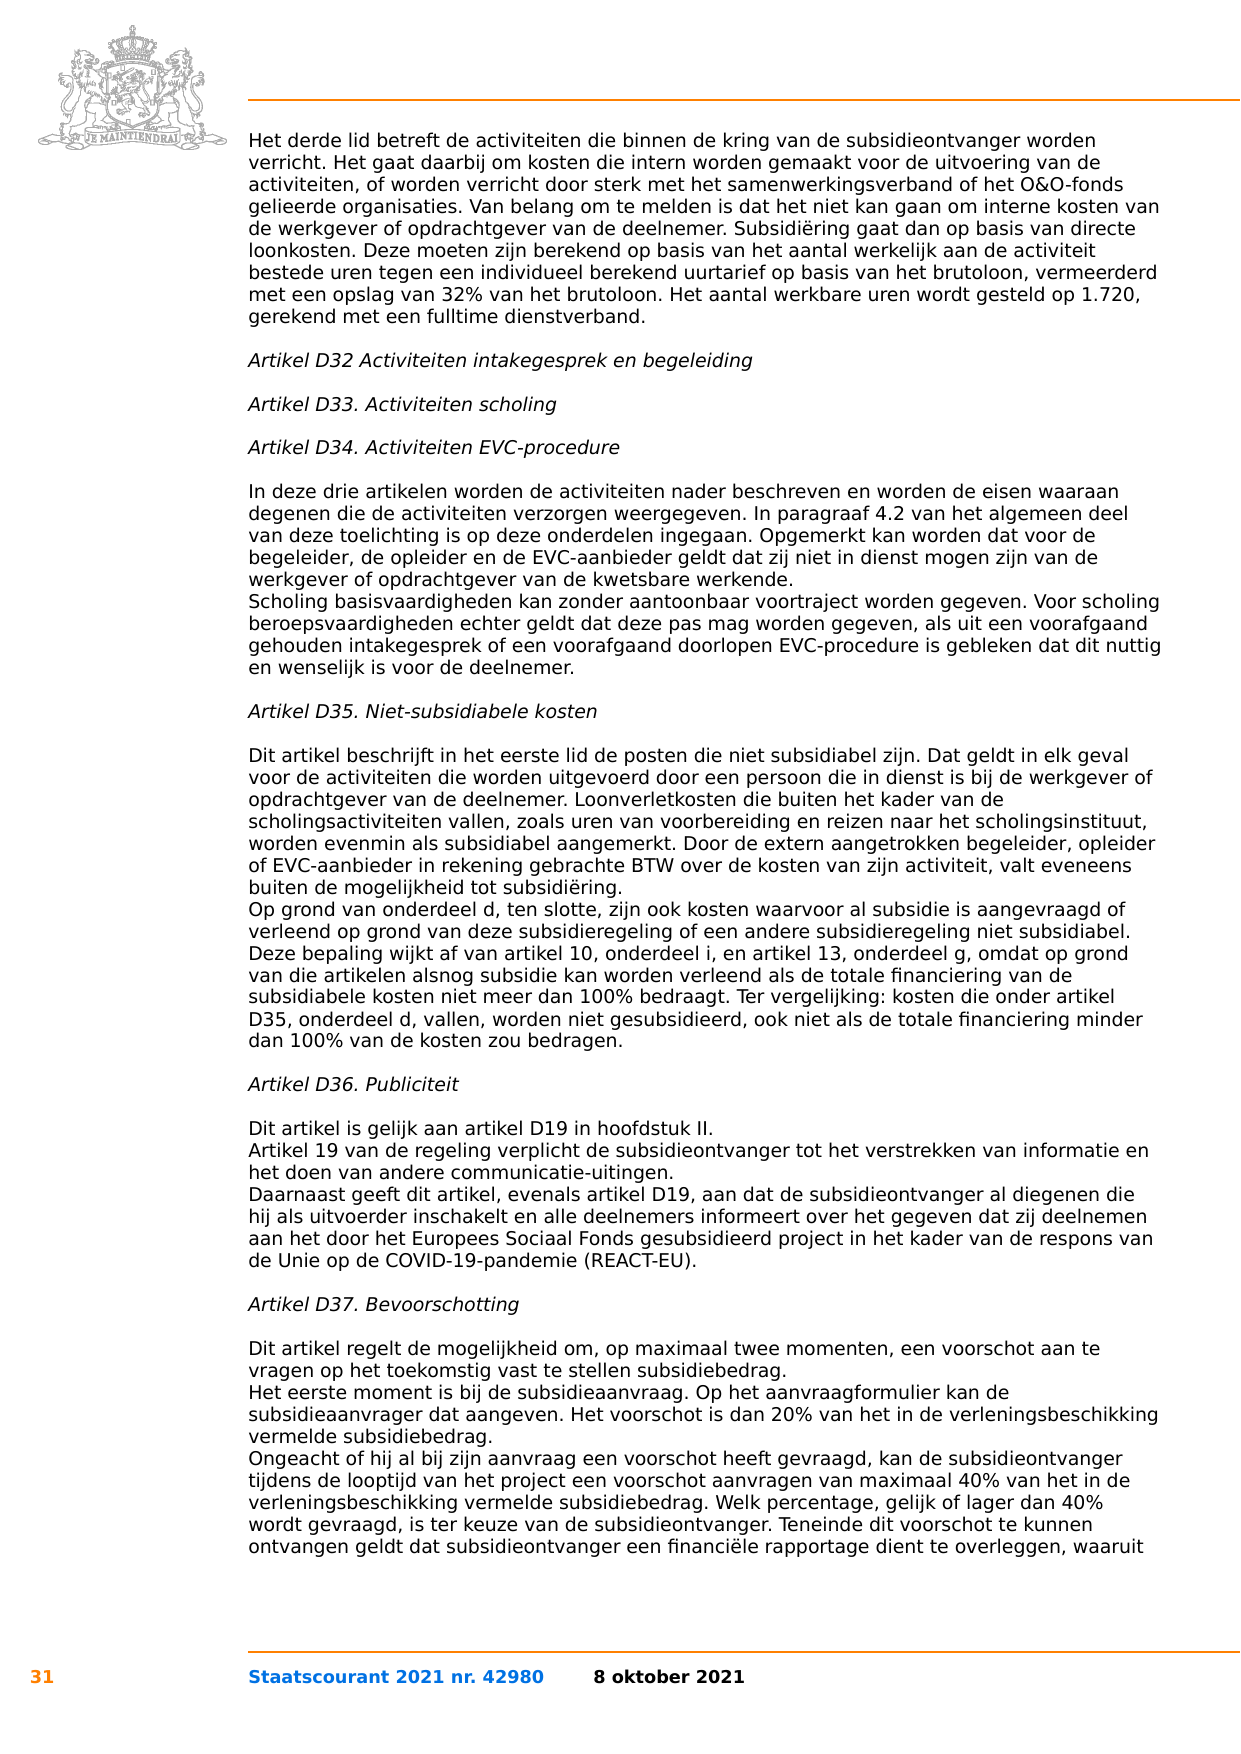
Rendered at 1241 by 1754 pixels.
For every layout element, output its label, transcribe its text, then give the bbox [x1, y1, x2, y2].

text Artikel 19 van de regeling verplicht de subsidieontvanger tot het verstrekken van informatie en het doen van andere communicatie-uitingen. [248, 1140, 1163, 1184]
text Het derde lid betreft de activiteiten die binnen de kring van de subsidieontvanger worden verricht. Het gaat daarbij om kosten die intern worden gemaakt voor de uitvoering van de activiteiten, of worden verricht door sterk met het samenwerkingsverband of het O&O-fonds gelieerde organisaties. Van belang om te melden is dat het niet kan gaan om interne kosten van de werkgever of opdrachtgever van de deelnemer. Subsidiëring gaat dan op basis van directe loonkosten. Deze moeten zijn berekend op basis van het aantal werkelijk aan de activiteit bestede uren tegen een individueel berekend uurtarief op basis van het brutoloon, vermeerderd met een opslag van 32% van het brutoloon. Het aantal werkbare uren wordt gesteld op 1.720, gerekend met een fulltime dienstverband. [248, 130, 1163, 328]
text In deze drie artikelen worden de activiteiten nader beschreven en worden de eisen waaraan degenen die de activiteiten verzorgen weergegeven. In paragraaf 4.2 van het algemeen deel van deze toelichting is op deze onderdelen ingegaan. Opgemerkt kan worden dat voor de begeleider, de opleider en de EVC-aanbieder geldt dat zij niet in dienst mogen zijn van de werkgever of opdrachtgever van de kwetsbare werkende. [248, 481, 1163, 591]
text Op grond van onderdeel d, ten slotte, zijn ook kosten waarvoor al subsidie is aangevraagd of verleend op grond van deze subsidieregeling of een andere subsidieregeling niet subsidiabel. Deze bepaling wijkt af van artikel 10, onderdeel i, en artikel 13, onderdeel g, omdat op grond van die artikelen alsnog subsidie kan worden verleend als de totale financiering van de subsidiabele kosten niet meer dan 100% bedraagt. Ter vergelijking: kosten die onder artikel D35, onderdeel d, vallen, worden niet gesubsidieerd, ook niet als de totale financiering minder dan 100% van de kosten zou bedragen. [248, 898, 1163, 1052]
subtitle Artikel D36. Publiciteit [248, 1074, 1163, 1096]
text Scholing basisvaardigheden kan zonder aantoonbaar voortraject worden gegeven. Voor scholing beroepsvaardigheden echter geldt dat deze pas mag worden gegeven, als uit een voorafgaand gehouden intakegesprek of een voorafgaand doorlopen EVC-procedure is gebleken dat dit nuttig en wenselijk is voor de deelnemer. [248, 591, 1163, 679]
picture [38, 25, 227, 150]
subtitle Artikel D34. Activiteiten EVC-procedure [248, 437, 1163, 459]
text Dit artikel beschrijft in het eerste lid de posten die niet subsidiabel zijn. Dat geldt in elk geval voor de activiteiten die worden uitgevoerd door een persoon die in dienst is bij de werkgever of opdrachtgever van de deelnemer. Loonverletkosten die buiten het kader van de scholingsactiviteiten vallen, zoals uren van voorbereiding en reizen naar het scholingsinstituut, worden evenmin als subsidiabel aangemerkt. Door de extern aangetrokken begeleider, opleider of EVC-aanbieder in rekening gebrachte BTW over de kosten van zijn activiteit, valt eveneens buiten de mogelijkheid tot subsidiëring. [248, 745, 1163, 898]
text Daarnaast geeft dit artikel, evenals artikel D19, aan dat de subsidieontvanger al diegenen die hij als uitvoerder inschakelt en alle deelnemers informeert over het gegeven dat zij deelnemen aan het door het Europees Sociaal Fonds gesubsidieerd project in het kader van de respons van de Unie op de COVID-19-pandemie (REACT-EU). [248, 1184, 1163, 1272]
text Dit artikel regelt de mogelijkheid om, op maximaal twee momenten, een voorschot aan te vragen op het toekomstig vast te stellen subsidiebedrag. [248, 1338, 1163, 1382]
text Ongeacht of hij al bij zijn aanvraag een voorschot heeft gevraagd, kan de subsidieontvanger tijdens de looptijd van het project een voorschot aanvragen van maximaal 40% van het in de verleningsbeschikking vermelde subsidiebedrag. Welk percentage, gelijk of lager dan 40% wordt gevraagd, is ter keuze van de subsidieontvanger. Teneinde dit voorschot te kunnen ontvangen geldt dat subsidieontvanger een financiële rapportage dient te overleggen, waaruit [248, 1448, 1163, 1557]
subtitle Artikel D35. Niet-subsidiabele kosten [248, 701, 1163, 723]
text Het eerste moment is bij de subsidieaanvraag. Op het aanvraagformulier kan de subsidieaanvrager dat aangeven. Het voorschot is dan 20% van het in de verleningsbeschikking vermelde subsidiebedrag. [248, 1382, 1163, 1448]
subtitle Artikel D37. Bevoorschotting [248, 1294, 1163, 1316]
text Dit artikel is gelijk aan artikel D19 in hoofdstuk II. [248, 1118, 1163, 1140]
subtitle Artikel D32 Activiteiten intakegesprek en begeleiding [248, 349, 1163, 372]
subtitle Artikel D33. Activiteiten scholing [248, 393, 1163, 415]
